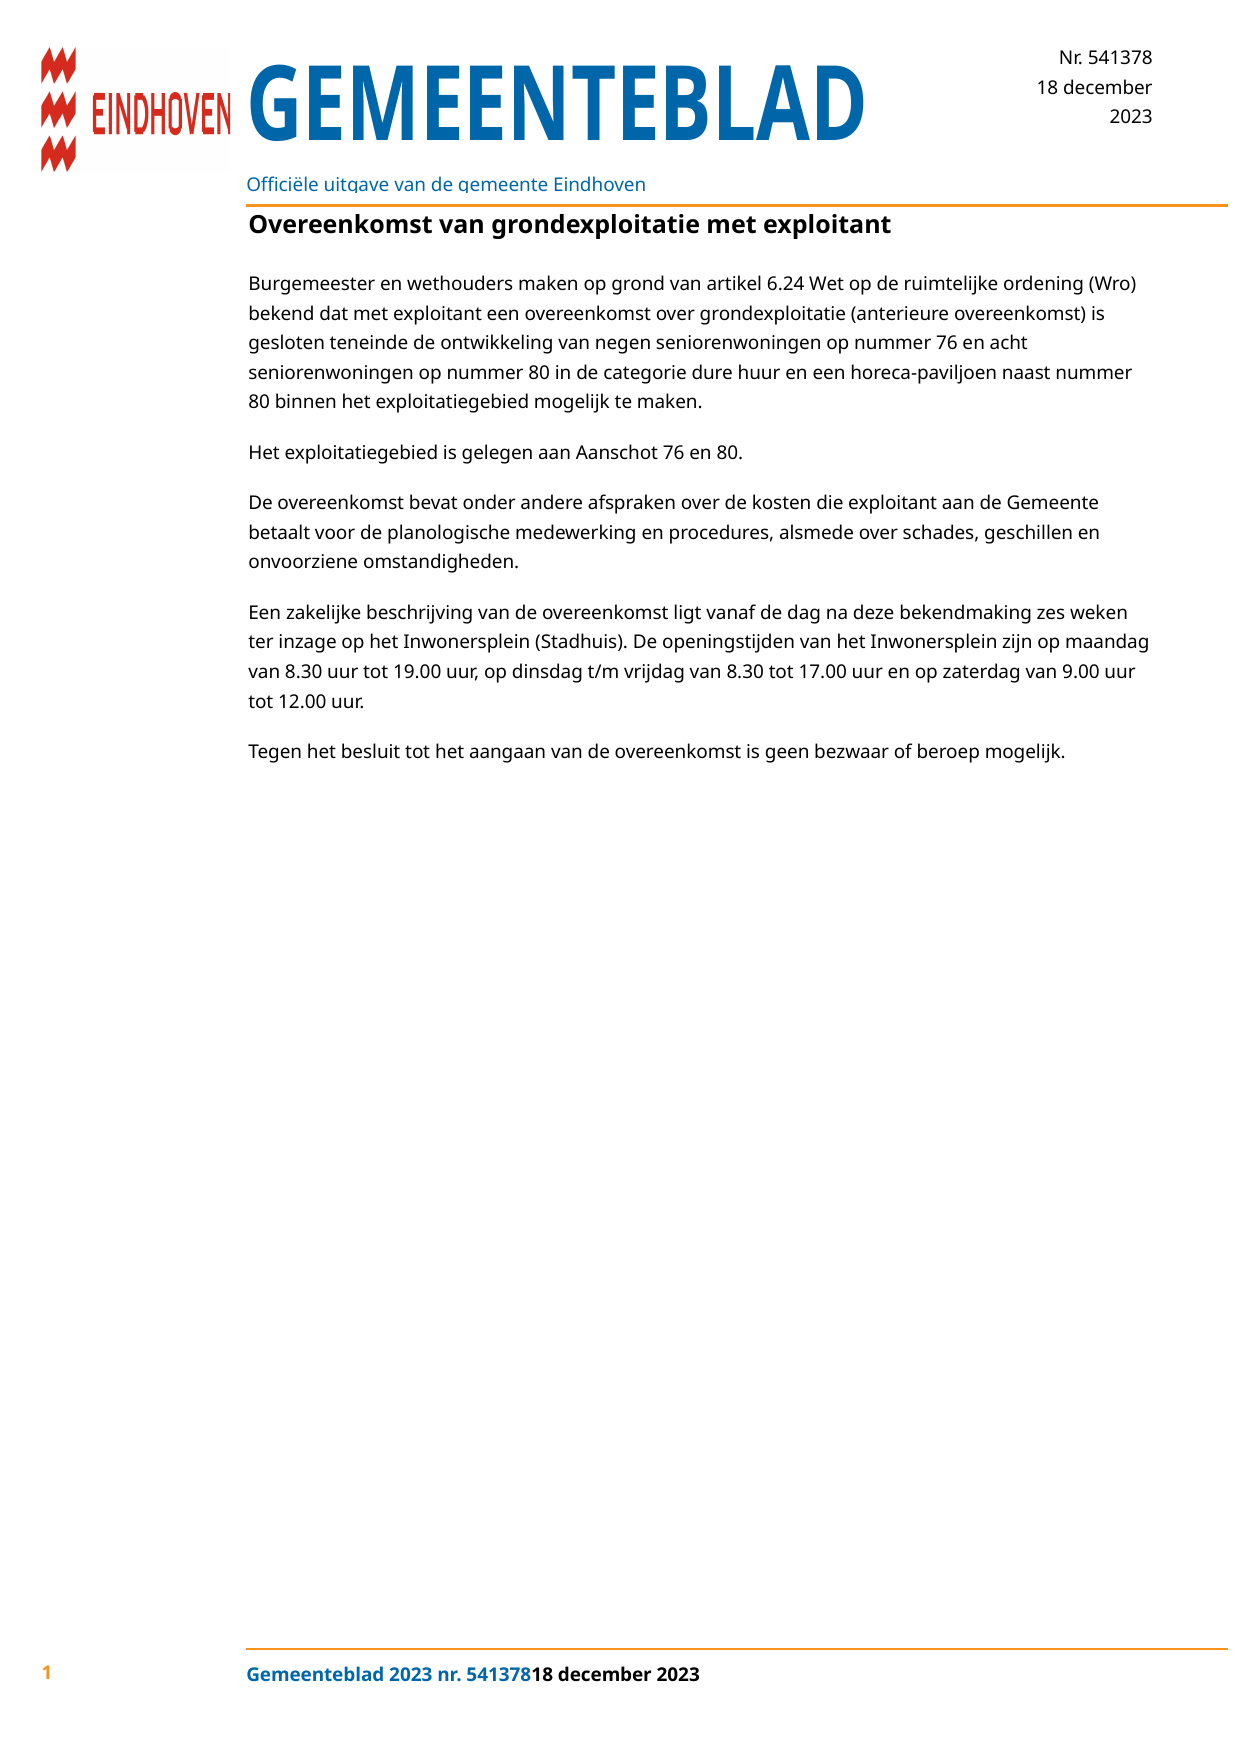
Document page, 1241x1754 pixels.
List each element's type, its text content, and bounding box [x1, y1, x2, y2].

text Een zakelijke beschrijving van de overeenkomst ligt vanaf de dag na deze bekendmaking zes weken ter inzage op het Inwonersplein (Stadhuis). De openingstijden van het Inwonersplein zijn op maandag van 8.30 uur tot 19.00 uur, op dinsdag t/m vrijdag van 8.30 tot 17.00 uur en op zaterdag van 9.00 uur tot 12.00 uur. [248, 599, 1152, 713]
text Burgemeester en wethouders maken op grond van artikel 6.24 Wet op de ruimtelijke ordening (Wro) bekend dat met exploitant een overeenkomst over grondexploitatie (anterieure overeenkomst) is gesloten teneinde de ontwikkeling van negen seniorenwoningen op nummer 76 en acht seniorenwoningen op nummer 80 in de categorie dure huur en een horeca-paviljoen naast nummer 80 binnen het exploitatiegebied mogelijk te maken. [248, 270, 1152, 414]
text Het exploitatiegebied is gelegen aan Aanschot 76 en 80. [248, 439, 1152, 465]
text Tegen het besluit tot het aangaan van de overeenkomst is geen bezwaar of beroep mogelijk. [248, 738, 1152, 764]
text Overeenkomst van grondexploitatie met exploitant [248, 207, 1152, 241]
picture [41, 47, 231, 172]
text De overeenkomst bevat onder andere afspraken over de kosten die exploitant aan de Gemeente betaalt voor de planologische medewerking en procedures, alsmede over schades, geschillen en onvoorziene omstandigheden. [248, 489, 1152, 574]
